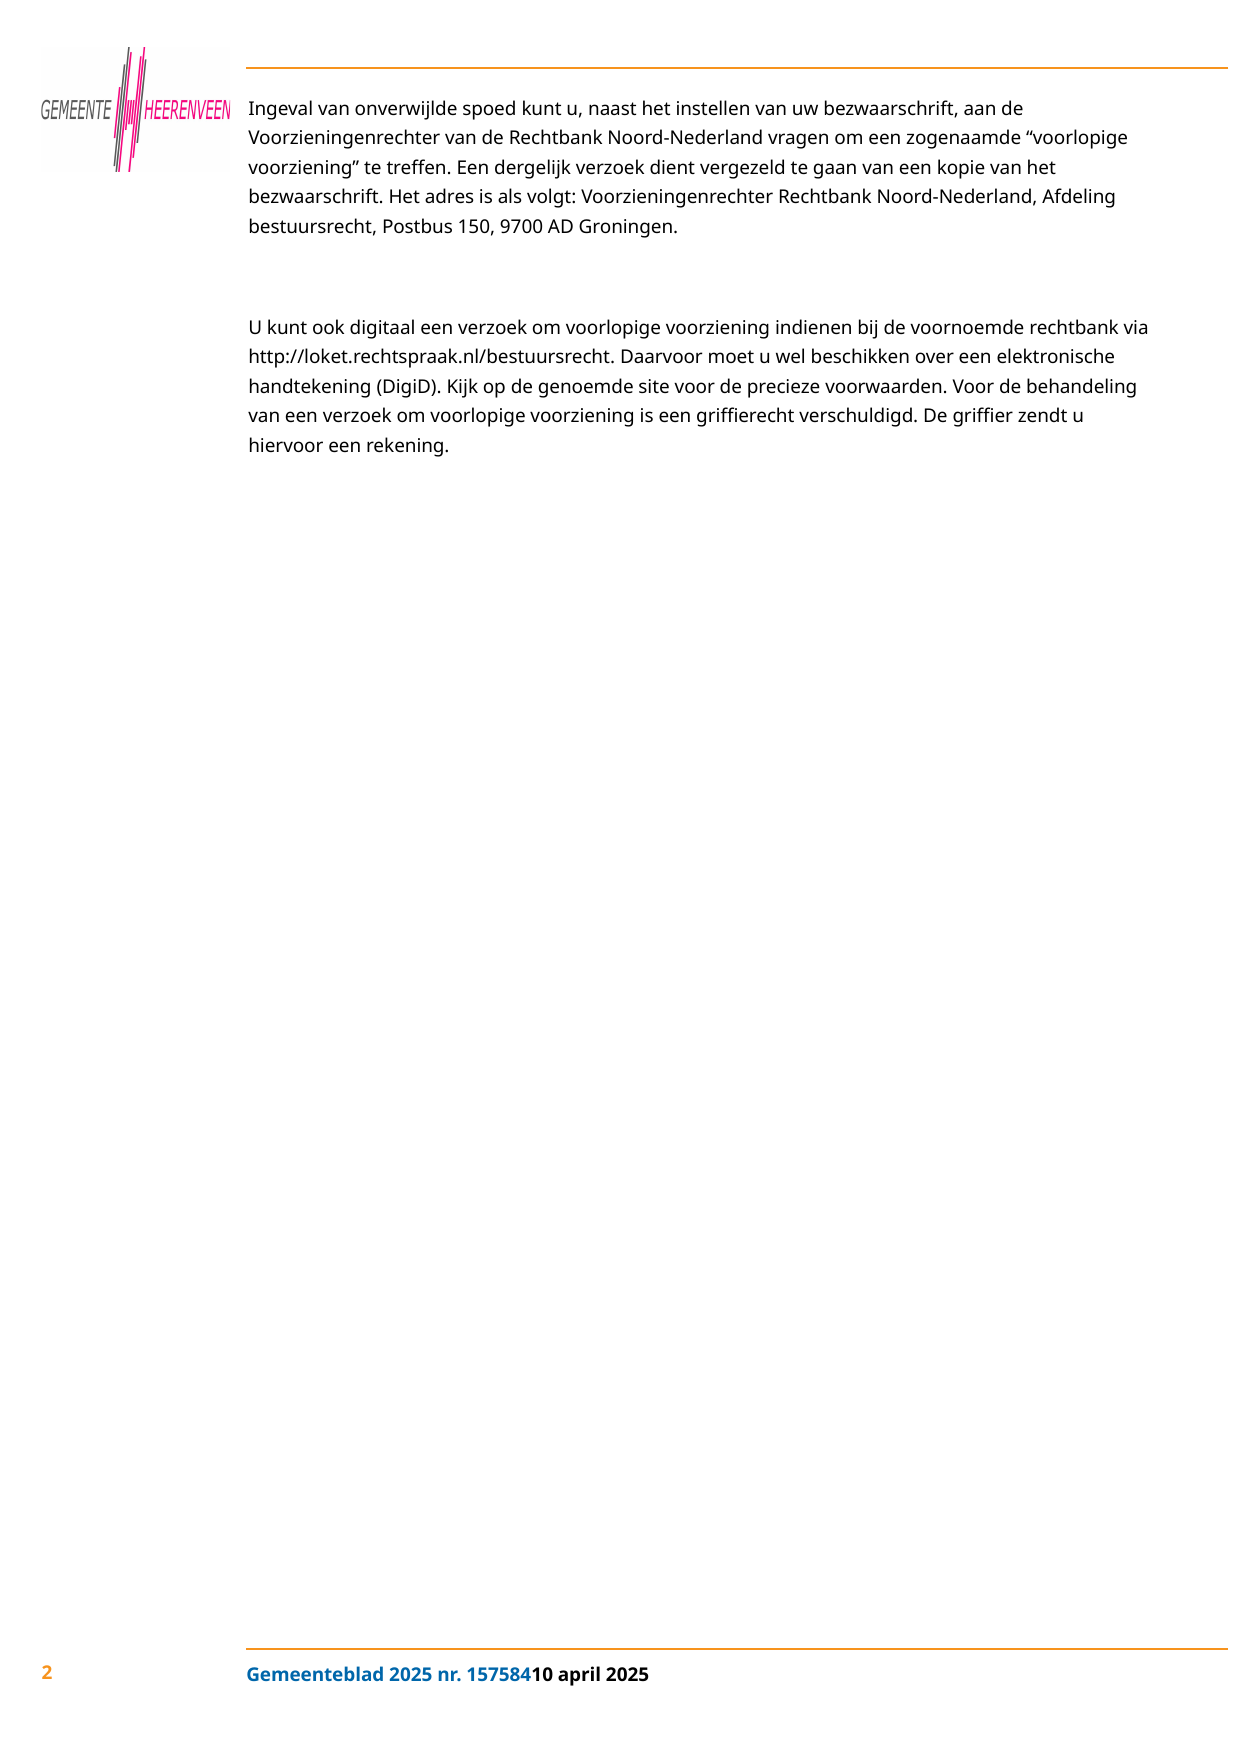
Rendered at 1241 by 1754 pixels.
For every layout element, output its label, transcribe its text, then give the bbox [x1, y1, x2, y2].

text Ingeval van onverwijlde spoed kunt u, naast het instellen van uw bezwaarschrift, aan de Voorzieningenrechter van de Rechtbank Noord-Nederland vragen om een zogenaamde “voorlopige voorziening” te treffen. Een dergelijk verzoek dient vergezeld te gaan van een kopie van het bezwaarschrift. Het adres is als volgt: Voorzieningenrechter Rechtbank Noord-Nederland, Afdeling bestuursrecht, Postbus 150, 9700 AD Groningen. [248, 95, 1152, 239]
text U kunt ook digitaal een verzoek om voorlopige voorziening indienen bij de voornoemde rechtbank via http://loket.rechtspraak.nl/bestuursrecht. Daarvoor moet u wel beschikken over een elektronische handtekening (DigiD). Kijk op de genoemde site voor de precieze voorwaarden. Voor de behandeling van een verzoek om voorlopige voorziening is een griffierecht verschuldigd. De griffier zendt u hiervoor een rekening. [248, 314, 1152, 458]
picture [41, 47, 231, 172]
